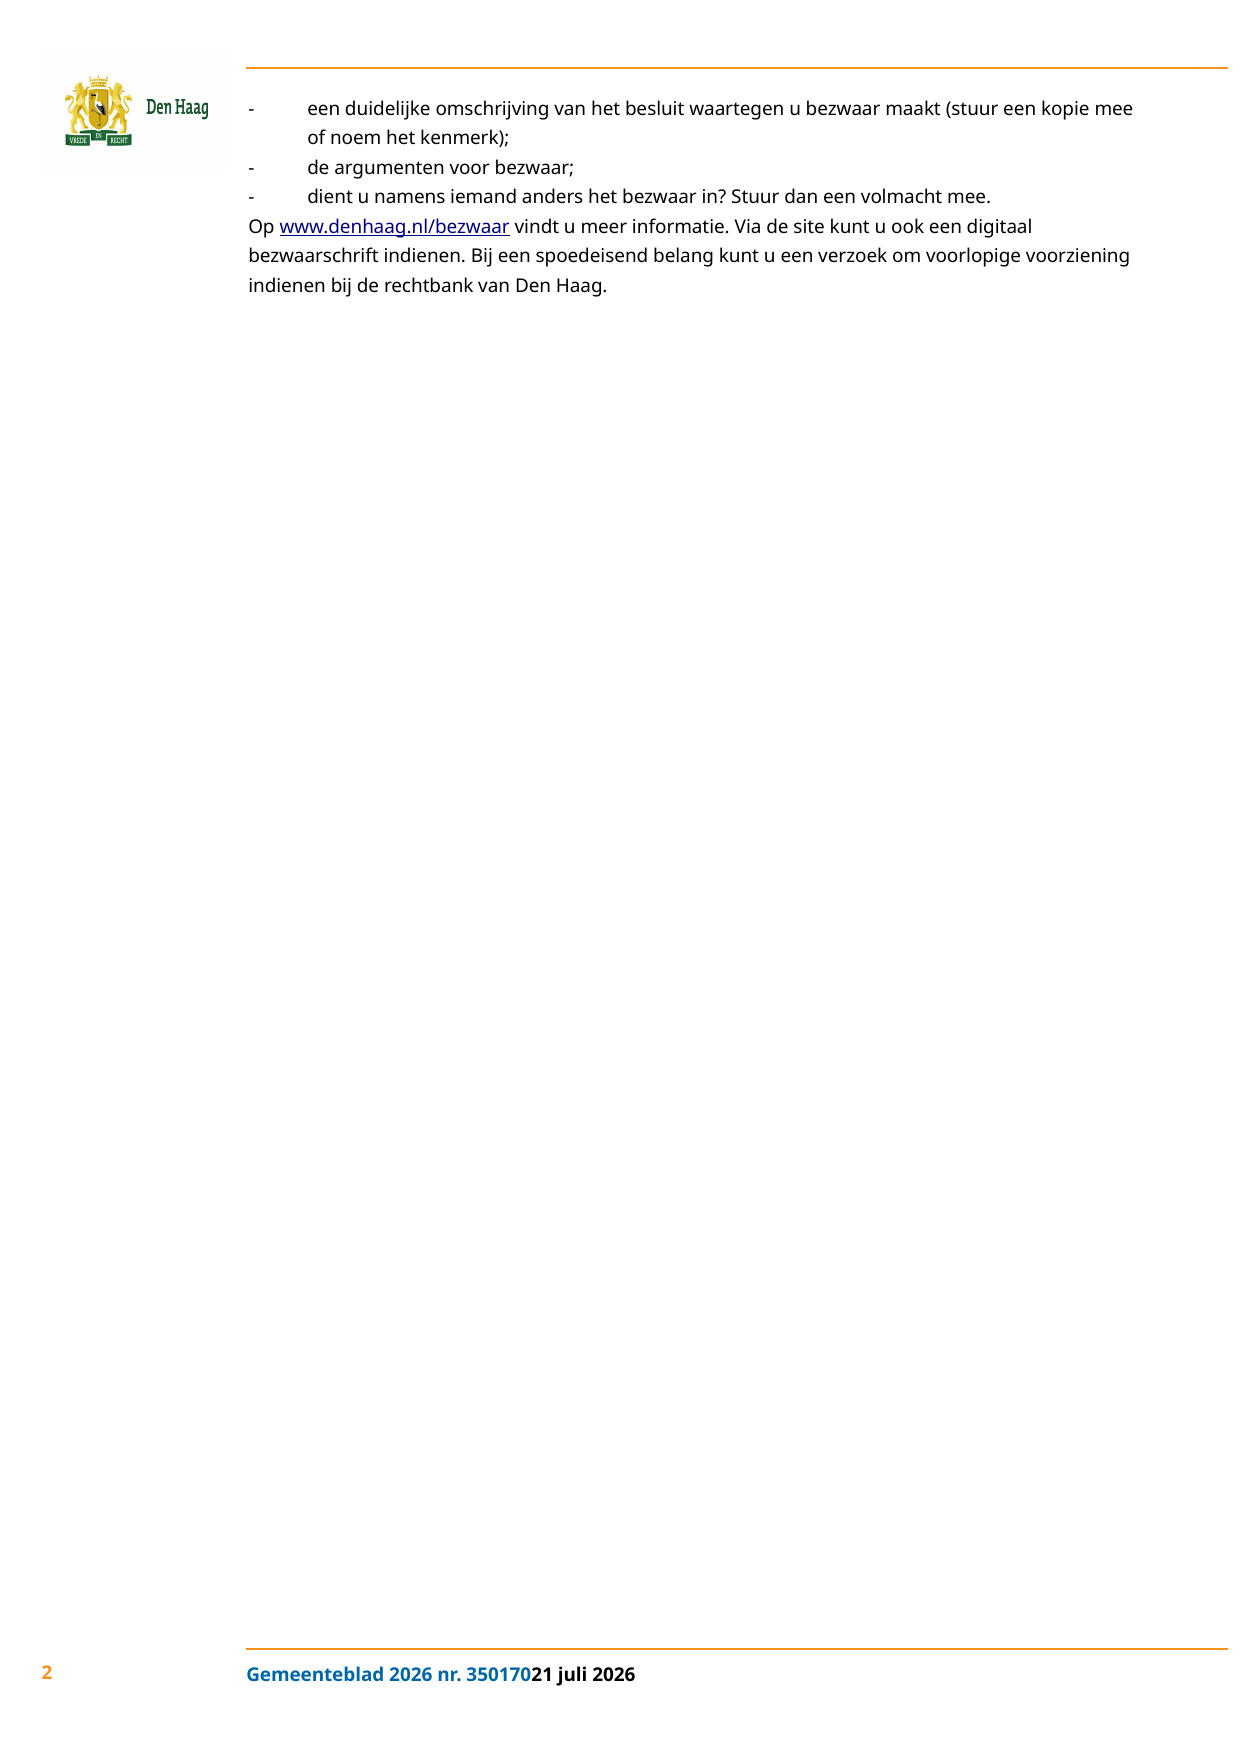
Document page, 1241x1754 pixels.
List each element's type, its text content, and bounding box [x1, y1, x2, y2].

list een duidelijke omschrijving van het besluit waartegen u bezwaar maakt (stuur een kopie mee of noem het kenmerk); [248, 95, 1152, 150]
list de argumenten voor bezwaar; [248, 154, 1152, 180]
list dient u namens iemand anders het bezwaar in? Stuur dan een volmacht mee. [248, 183, 1152, 209]
picture [41, 47, 231, 172]
text Op www.denhaag.nl/bezwaar vindt u meer informatie. Via de site kunt u ook een digitaal bezwaarschrift indienen. Bij een spoedeisend belang kunt u een verzoek om voorlopige voorziening indienen bij de rechtbank van Den Haag. [248, 213, 1152, 298]
